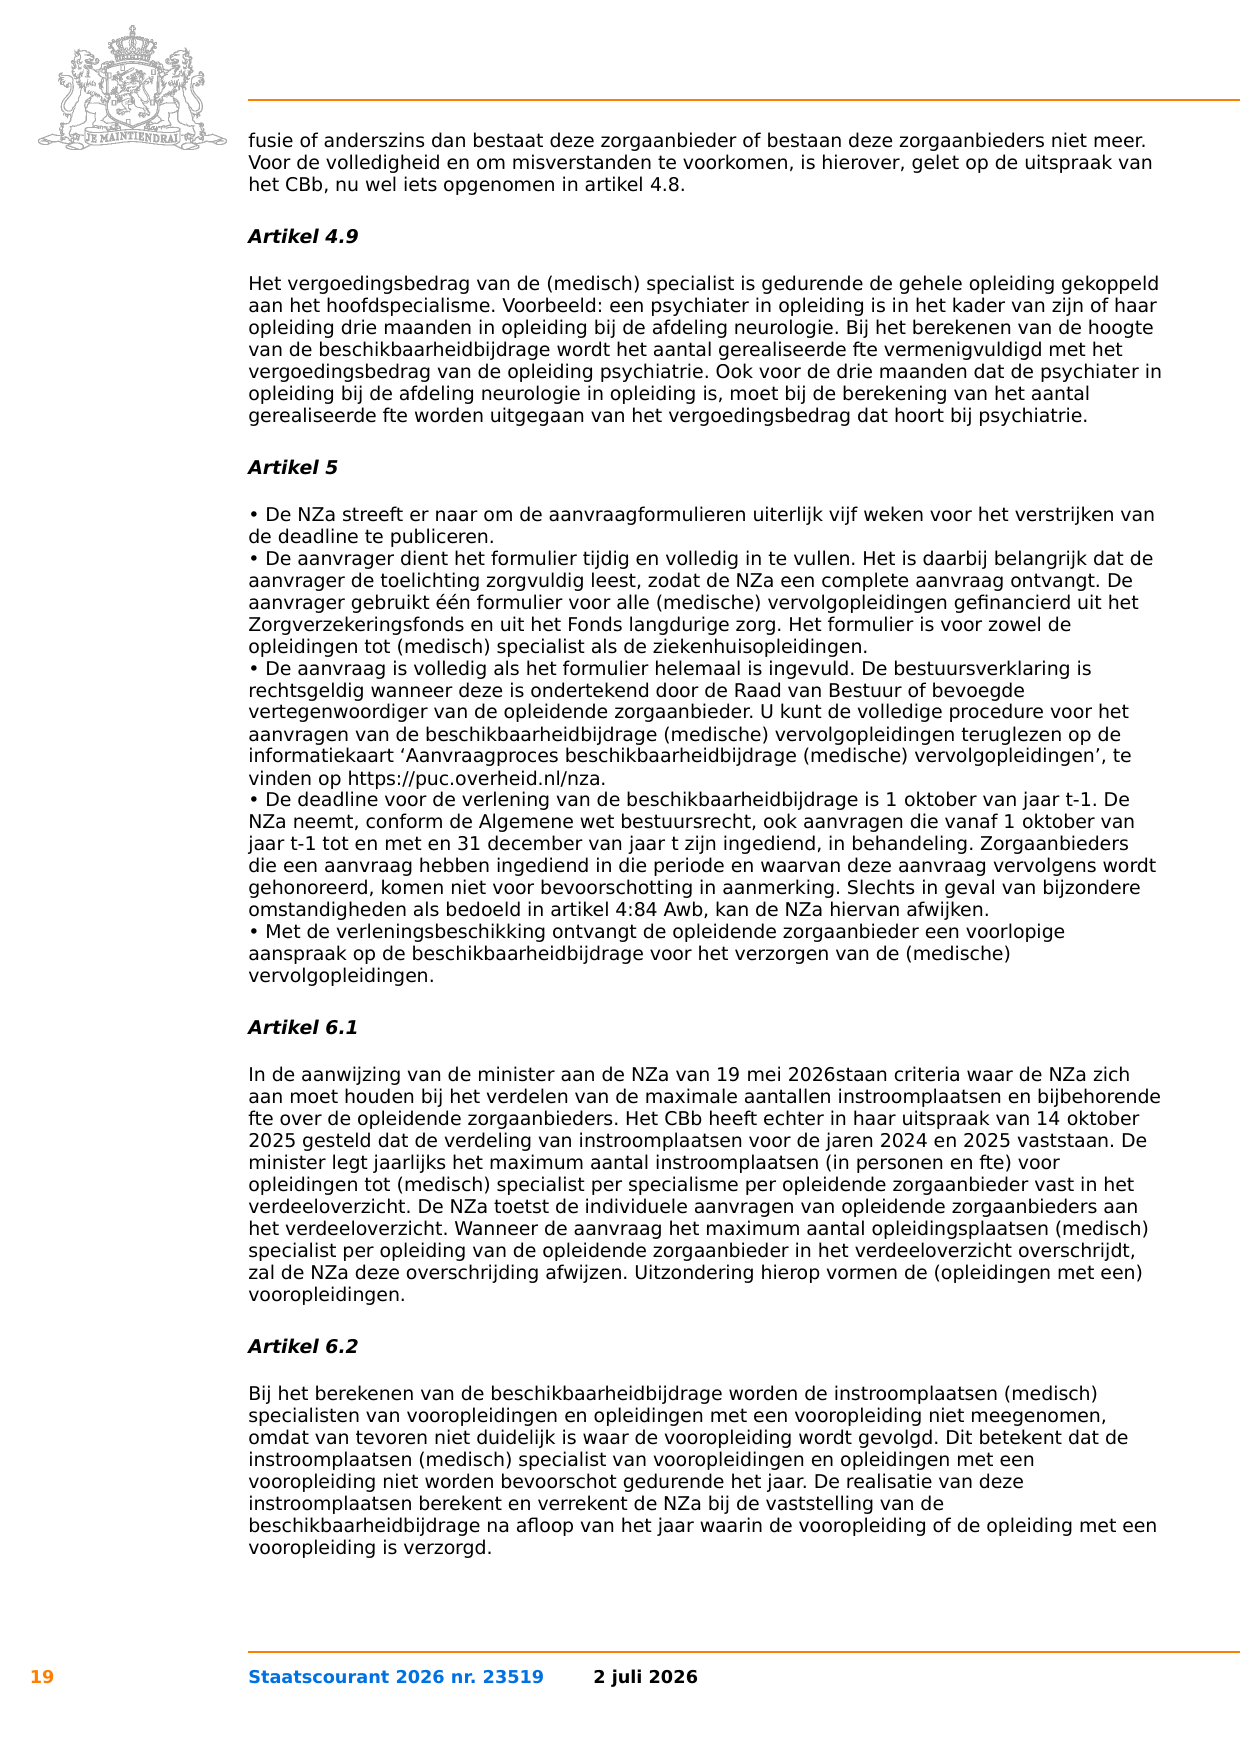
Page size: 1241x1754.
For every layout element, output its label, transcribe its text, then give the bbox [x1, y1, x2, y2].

text • De aanvraag is volledig als het formulier helemaal is ingevuld. De bestuursverklaring is rechtsgeldig wanneer deze is ondertekend door de Raad van Bestuur of bevoegde vertegenwoordiger van de opleidende zorgaanbieder. U kunt de volledige procedure voor het aanvragen van de beschikbaarheidbijdrage (medische) vervolgopleidingen teruglezen op de informatiekaart ‘Aanvraagproces beschikbaarheidbijdrage (medische) vervolgopleidingen’, te vinden op https://puc.overheid.nl/nza. [248, 657, 1163, 789]
subtitle Artikel 6.1 [248, 1017, 1163, 1039]
subtitle Artikel 5 [248, 457, 1163, 479]
text fusie of anderszins dan bestaat deze zorgaanbieder of bestaan deze zorgaanbieders niet meer. Voor de volledigheid en om misverstanden te voorkomen, is hierover, gelet op de uitspraak van het CBb, nu wel iets opgenomen in artikel 4.8. [248, 130, 1163, 196]
subtitle Artikel 4.9 [248, 226, 1163, 248]
text • De deadline voor de verlening van de beschikbaarheidbijdrage is 1 oktober van jaar t-1. De NZa neemt, conform de Algemene wet bestuursrecht, ook aanvragen die vanaf 1 oktober van jaar t-1 tot en met en 31 december van jaar t zijn ingediend, in behandeling. Zorgaanbieders die een aanvraag hebben ingediend in die periode en waarvan deze aanvraag vervolgens wordt gehonoreerd, komen niet voor bevoorschotting in aanmerking. Slechts in geval van bijzondere omstandigheden als bedoeld in artikel 4:84 Awb, kan de NZa hiervan afwijken. [248, 789, 1163, 921]
text In de aanwijzing van de minister aan de NZa van 19 mei 2026staan criteria waar de NZa zich aan moet houden bij het verdelen van de maximale aantallen instroomplaatsen en bijbehorende fte over de opleidende zorgaanbieders. Het CBb heeft echter in haar uitspraak van 14 oktober 2025 gesteld dat de verdeling van instroomplaatsen voor de jaren 2024 en 2025 vaststaan. De minister legt jaarlijks het maximum aantal instroomplaatsen (in personen en fte) voor opleidingen tot (medisch) specialist per specialisme per opleidende zorgaanbieder vast in het verdeeloverzicht. De NZa toetst de individuele aanvragen van opleidende zorgaanbieders aan het verdeeloverzicht. Wanneer de aanvraag het maximum aantal opleidingsplaatsen (medisch) specialist per opleiding van de opleidende zorgaanbieder in het verdeeloverzicht overschrijdt, zal de NZa deze overschrijding afwijzen. Uitzondering hierop vormen de (opleidingen met een) vooropleidingen. [248, 1064, 1163, 1306]
text • De NZa streeft er naar om de aanvraagformulieren uiterlijk vijf weken voor het verstrijken van de deadline te publiceren. [248, 504, 1163, 548]
text Het vergoedingsbedrag van de (medisch) specialist is gedurende de gehele opleiding gekoppeld aan het hoofdspecialisme. Voorbeeld: een psychiater in opleiding is in het kader van zijn of haar opleiding drie maanden in opleiding bij de afdeling neurologie. Bij het berekenen van de hoogte van de beschikbaarheidbijdrage wordt het aantal gerealiseerde fte vermenigvuldigd met het vergoedingsbedrag van de opleiding psychiatrie. Ook voor de drie maanden dat de psychiater in opleiding bij de afdeling neurologie in opleiding is, moet bij de berekening van het aantal gerealiseerde fte worden uitgegaan van het vergoedingsbedrag dat hoort bij psychiatrie. [248, 273, 1163, 427]
text Bij het berekenen van de beschikbaarheidbijdrage worden de instroomplaatsen (medisch) specialisten van vooropleidingen en opleidingen met een vooropleiding niet meegenomen, omdat van tevoren niet duidelijk is waar de vooropleiding wordt gevolgd. Dit betekent dat de instroomplaatsen (medisch) specialist van vooropleidingen en opleidingen met een vooropleiding niet worden bevoorschot gedurende het jaar. De realisatie van deze instroomplaatsen berekent en verrekent de NZa bij de vaststelling van de beschikbaarheidbijdrage na afloop van het jaar waarin de vooropleiding of de opleiding met een vooropleiding is verzorgd. [248, 1383, 1163, 1559]
subtitle Artikel 6.2 [248, 1336, 1163, 1358]
text • Met de verleningsbeschikking ontvangt de opleidende zorgaanbieder een voorlopige aanspraak op de beschikbaarheidbijdrage voor het verzorgen van de (medische) vervolgopleidingen. [248, 921, 1163, 987]
text • De aanvrager dient het formulier tijdig en volledig in te vullen. Het is daarbij belangrijk dat de aanvrager de toelichting zorgvuldig leest, zodat de NZa een complete aanvraag ontvangt. De aanvrager gebruikt één formulier voor alle (medische) vervolgopleidingen gefinancierd uit het Zorgverzekeringsfonds en uit het Fonds langdurige zorg. Het formulier is voor zowel de opleidingen tot (medisch) specialist als de ziekenhuisopleidingen. [248, 548, 1163, 657]
picture [38, 25, 227, 150]
